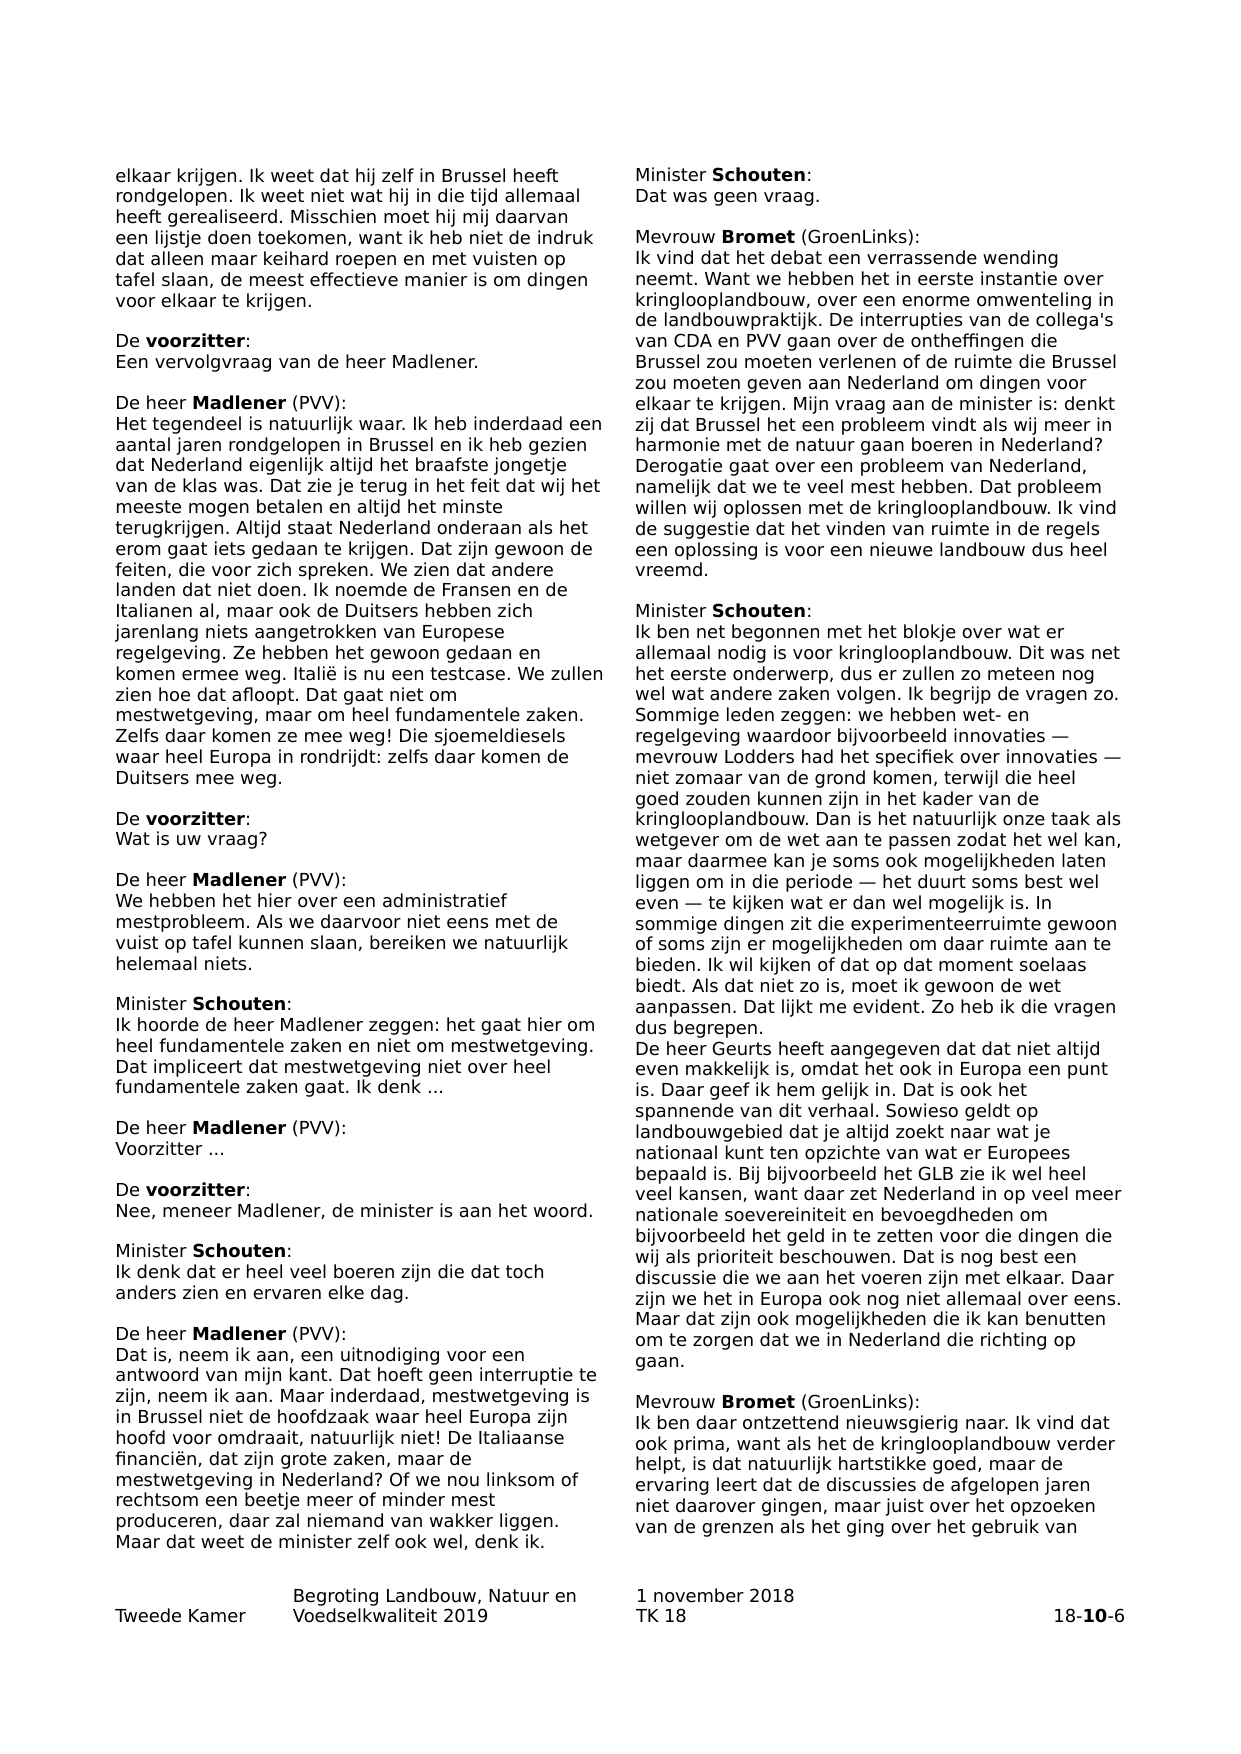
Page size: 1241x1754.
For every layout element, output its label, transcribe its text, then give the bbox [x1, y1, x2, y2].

text De heer Geurts heeft aangegeven dat dat niet altijd even makkelijk is, omdat het ook in Europa een punt is. Daar geef ik hem gelijk in. Dat is ook het spannende van dit verhaal. Sowieso geldt op landbouwgebied dat je altijd zoekt naar wat je nationaal kunt ten opzichte van wat er Europees bepaald is. Bij bijvoorbeeld het GLB zie ik wel heel veel kansen, want daar zet Nederland in op veel meer nationale soevereiniteit en bevoegdheden om bijvoorbeeld het geld in te zetten voor die dingen die wij als prioriteit beschouwen. Dat is nog best een discussie die we aan het voeren zijn met elkaar. Daar zijn we het in Europa ook nog niet allemaal over eens. Maar dat zijn ook mogelijkheden die ik kan benutten om te zorgen dat we in Nederland die richting op gaan. [635, 1038, 1125, 1372]
text Dat is, neem ik aan, een uitnodiging voor een antwoord van mijn kant. Dat hoeft geen interruptie te zijn, neem ik aan. Maar inderdaad, mestwetgeving is in Brussel niet de hoofdzaak waar heel Europa zijn hoofd voor omdraait, natuurlijk niet! De Italiaanse financiën, dat zijn grote zaken, maar de mestwetgeving in Nederland? Of we nou linksom of rechtsom een beetje meer of minder mest produceren, daar zal niemand van wakker liggen. Maar dat weet de minister zelf ook wel, denk ik. [115, 1344, 605, 1553]
text Nee, meneer Madlener, de minister is aan het woord. [115, 1200, 605, 1221]
text De heer Madlener (PVV): [115, 393, 605, 413]
text De voorzitter: [115, 808, 605, 829]
text De heer Madlener (PVV): [115, 1118, 605, 1139]
text elkaar krijgen. Ik weet dat hij zelf in Brussel heeft rondgelopen. Ik weet niet wat hij in die tijd allemaal heeft gerealiseerd. Misschien moet hij mij daarvan een lijstje doen toekomen, want ik heb niet de indruk dat alleen maar keihard roepen en met vuisten op tafel slaan, de meest effectieve manier is om dingen voor elkaar te krijgen. [115, 165, 605, 311]
text Ik vind dat het debat een verrassende wending neemt. Want we hebben het in eerste instantie over kringlooplandbouw, over een enorme omwenteling in de landbouwpraktijk. De interrupties van de collega's van CDA en PVV gaan over de ontheffingen die Brussel zou moeten verlenen of de ruimte die Brussel zou moeten geven aan Nederland om dingen voor elkaar te krijgen. Mijn vraag aan de minister is: denkt zij dat Brussel het een probleem vindt als wij meer in harmonie met de natuur gaan boeren in Nederland? Derogatie gaat over een probleem van Nederland, namelijk dat we te veel mest hebben. Dat probleem willen wij oplossen met de kringlooplandbouw. Ik vind de suggestie dat het vinden van ruimte in de regels een oplossing is voor een nieuwe landbouw dus heel vreemd. [635, 248, 1125, 581]
text Mevrouw Bromet (GroenLinks): [635, 1392, 1125, 1412]
text De heer Madlener (PVV): [115, 870, 605, 891]
text Minister Schouten: [635, 601, 1125, 622]
text De voorzitter: [115, 331, 605, 352]
text Wat is uw vraag? [115, 829, 605, 850]
text Minister Schouten: [115, 994, 605, 1015]
text Minister Schouten: [635, 165, 1125, 186]
text Ik ben daar ontzettend nieuwsgierig naar. Ik vind dat ook prima, want als het de kringlooplandbouw verder helpt, is dat natuurlijk hartstikke goed, maar de ervaring leert dat de discussies de afgelopen jaren niet daarover gingen, maar juist over het opzoeken van de grenzen als het ging over het gebruik van [635, 1412, 1125, 1537]
text Mevrouw Bromet (GroenLinks): [635, 227, 1125, 248]
text Ik hoorde de heer Madlener zeggen: het gaat hier om heel fundamentele zaken en niet om mestwetgeving. Dat impliceert dat mestwetgeving niet over heel fundamentele zaken gaat. Ik denk ... [115, 1015, 605, 1098]
text Minister Schouten: [115, 1241, 605, 1262]
text De voorzitter: [115, 1180, 605, 1200]
text Ik ben net begonnen met het blokje over wat er allemaal nodig is voor kringlooplandbouw. Dit was net het eerste onderwerp, dus er zullen zo meteen nog wel wat andere zaken volgen. Ik begrijp de vragen zo. Sommige leden zeggen: we hebben wet- en regelgeving waardoor bijvoorbeeld innovaties — mevrouw Lodders had het specifiek over innovaties — niet zomaar van de grond komen, terwijl die heel goed zouden kunnen zijn in het kader van de kringlooplandbouw. Dan is het natuurlijk onze taak als wetgever om de wet aan te passen zodat het wel kan, maar daarmee kan je soms ook mogelijkheden laten liggen om in die periode — het duurt soms best wel even — te kijken wat er dan wel mogelijk is. In sommige dingen zit die experimenteerruimte gewoon of soms zijn er mogelijkheden om daar ruimte aan te bieden. Ik wil kijken of dat op dat moment soelaas biedt. Als dat niet zo is, moet ik gewoon de wet aanpassen. Dat lijkt me evident. Zo heb ik die vragen dus begrepen. [635, 622, 1125, 1038]
text Dat was geen vraag. [635, 186, 1125, 207]
text Ik denk dat er heel veel boeren zijn die dat toch anders zien en ervaren elke dag. [115, 1262, 605, 1304]
text We hebben het hier over een administratief mestprobleem. Als we daarvoor niet eens met de vuist op tafel kunnen slaan, bereiken we natuurlijk helemaal niets. [115, 891, 605, 974]
text Voorzitter ... [115, 1139, 605, 1160]
text Het tegendeel is natuurlijk waar. Ik heb inderdaad een aantal jaren rondgelopen in Brussel en ik heb gezien dat Nederland eigenlijk altijd het braafste jongetje van de klas was. Dat zie je terug in het feit dat wij het meeste mogen betalen en altijd het minste terugkrijgen. Altijd staat Nederland onderaan als het erom gaat iets gedaan te krijgen. Dat zijn gewoon de feiten, die voor zich spreken. We zien dat andere landen dat niet doen. Ik noemde de Fransen en de Italianen al, maar ook de Duitsers hebben zich jarenlang niets aangetrokken van Europese regelgeving. Ze hebben het gewoon gedaan en komen ermee weg. Italië is nu een testcase. We zullen zien hoe dat afloopt. Dat gaat niet om mestwetgeving, maar om heel fundamentele zaken. Zelfs daar komen ze mee weg! Die sjoemeldiesels waar heel Europa in rondrijdt: zelfs daar komen de Duitsers mee weg. [115, 413, 605, 788]
text Een vervolgvraag van de heer Madlener. [115, 352, 605, 373]
text De heer Madlener (PVV): [115, 1324, 605, 1344]
